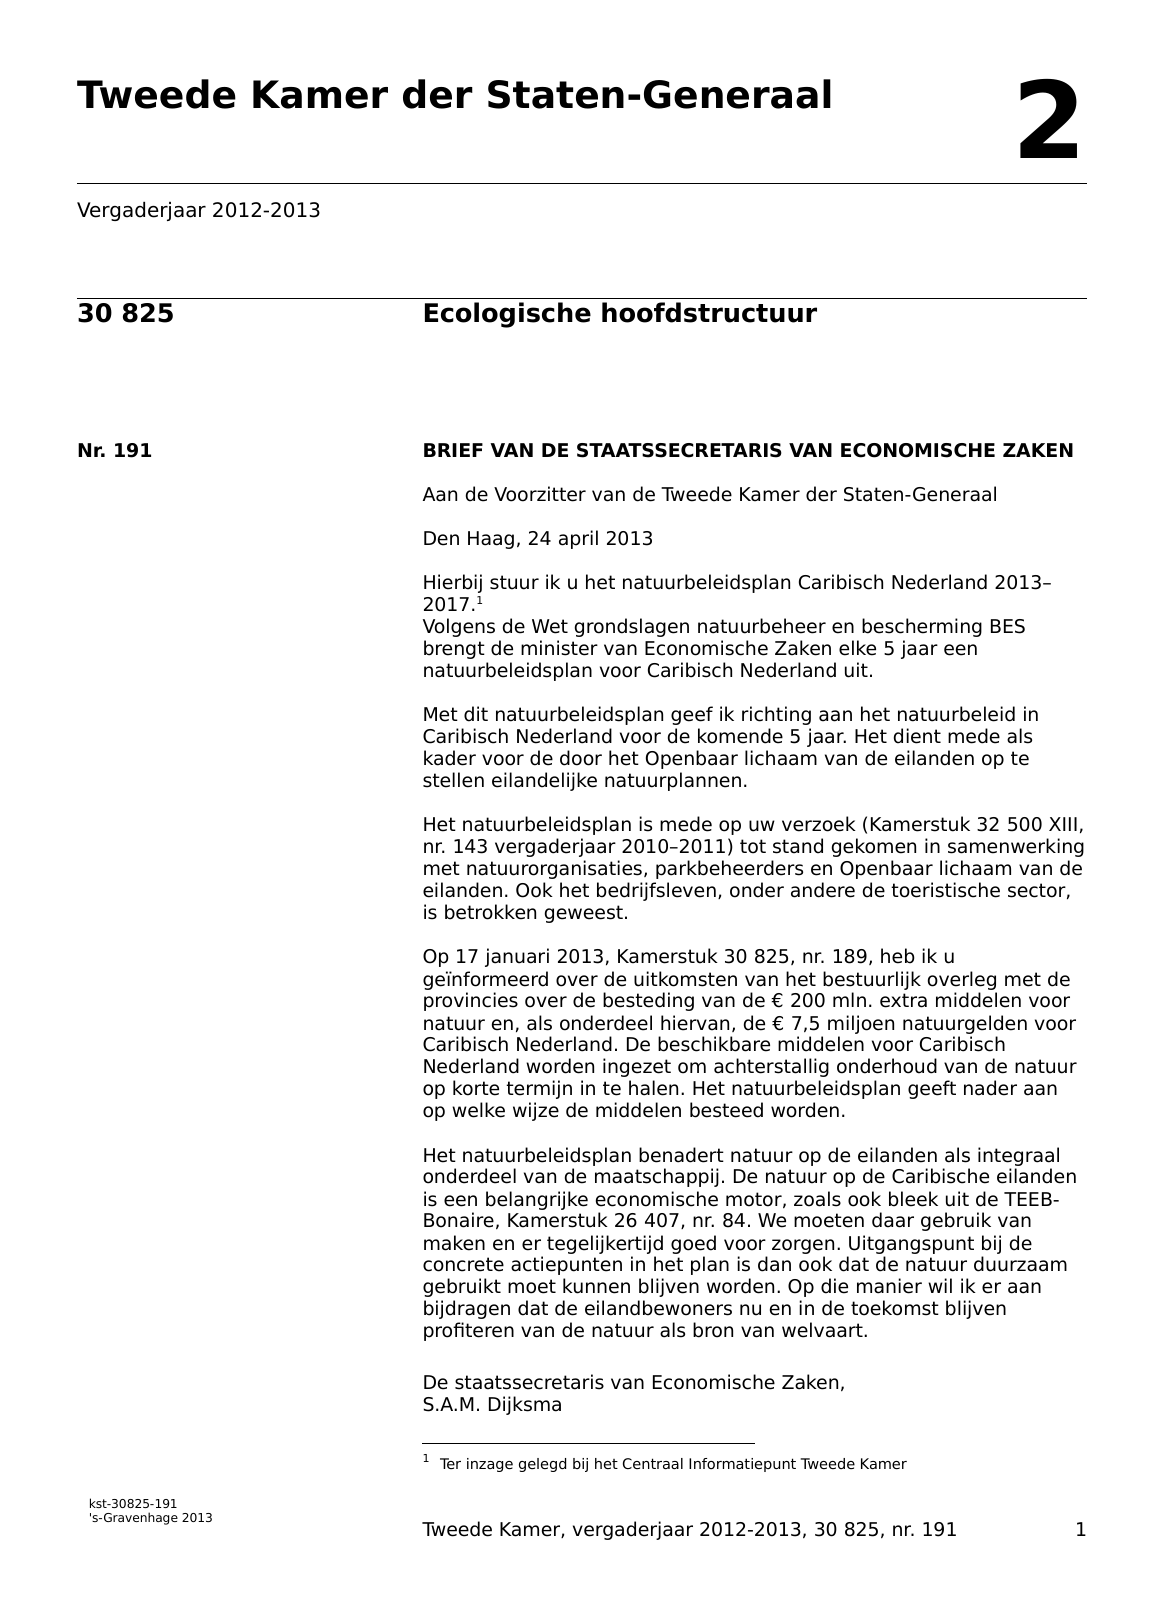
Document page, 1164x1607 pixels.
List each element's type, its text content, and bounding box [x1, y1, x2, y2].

text kst-30825-191 [88, 1497, 323, 1511]
subtitle Nr. 191 BRIEF VAN DE STAATSSECRETARIS VAN ECONOMISCHE ZAKEN [77, 440, 1087, 462]
text Met dit natuurbeleidsplan geef ik richting aan het natuurbeleid in Caribisch Nederland voor de komende 5 jaar. Het dient mede als kader voor de door het Openbaar lichaam van de eilanden op te stellen eilandelijke natuurplannen. [422, 704, 1087, 792]
text Op 17 januari 2013, Kamerstuk 30 825, nr. 189, heb ik u geïnformeerd over de uitkomsten van het bestuurlijk overleg met de provincies over de besteding van de € 200 mln. extra middelen voor natuur en, als onderdeel hiervan, de € 7,5 miljoen natuurgelden voor Caribisch Nederland. De beschikbare middelen voor Caribisch Nederland worden ingezet om achterstallig onderhoud van de natuur op korte termijn in te halen. Het natuurbeleidsplan geeft nader aan op welke wijze de middelen besteed worden. [422, 946, 1087, 1122]
text De staatssecretaris van Economische Zaken, S.A.M. Dijksma [422, 1372, 1087, 1416]
subtitle 30 825 Ecologische hoofdstructuur [77, 299, 1087, 329]
text Het natuurbeleidsplan benadert natuur op de eilanden als integraal onderdeel van de maatschappij. De natuur op de Caribische eilanden is een belangrijke economische motor, zoals ook bleek uit de TEEB-Bonaire, Kamerstuk 26 407, nr. 84. We moeten daar gebruik van maken en er tegelijkertijd goed voor zorgen. Uitgangspunt bij de concrete actiepunten in het plan is dan ook dat de natuur duurzaam gebruikt moet kunnen blijven worden. Op die manier wil ik er aan bijdragen dat de eilandbewoners nu en in de toekomst blijven profiteren van de natuur als bron van welvaart. [422, 1144, 1087, 1342]
text Den Haag, 24 april 2013 [422, 528, 1087, 550]
table_header Tweede Kamer der Staten-Generaal [77, 59, 886, 183]
table_header 2 [886, 59, 1087, 183]
text Aan de Voorzitter van de Tweede Kamer der Staten-Generaal [422, 484, 1087, 506]
text Volgens de Wet grondslagen natuurbeheer en bescherming BES brengt de minister van Economische Zaken elke 5 jaar een natuurbeleidsplan voor Caribisch Nederland uit. [422, 616, 1087, 682]
text Ter inzage gelegd bij het Centraal Informatiepunt Tweede Kamer [422, 1452, 1087, 1474]
text Hierbij stuur ik u het natuurbeleidsplan Caribisch Nederland 2013–2017. [422, 572, 1087, 616]
text 's-Gravenhage 2013 [88, 1511, 323, 1525]
table_cell Vergaderjaar 2012-2013 [77, 184, 1087, 298]
text Het natuurbeleidsplan is mede op uw verzoek (Kamerstuk 32 500 XIII, nr. 143 vergaderjaar 2010–2011) tot stand gekomen in samenwerking met natuurorganisaties, parkbeheerders en Openbaar lichaam van de eilanden. Ook het bedrijfsleven, onder andere de toeristische sector, is betrokken geweest. [422, 814, 1087, 924]
